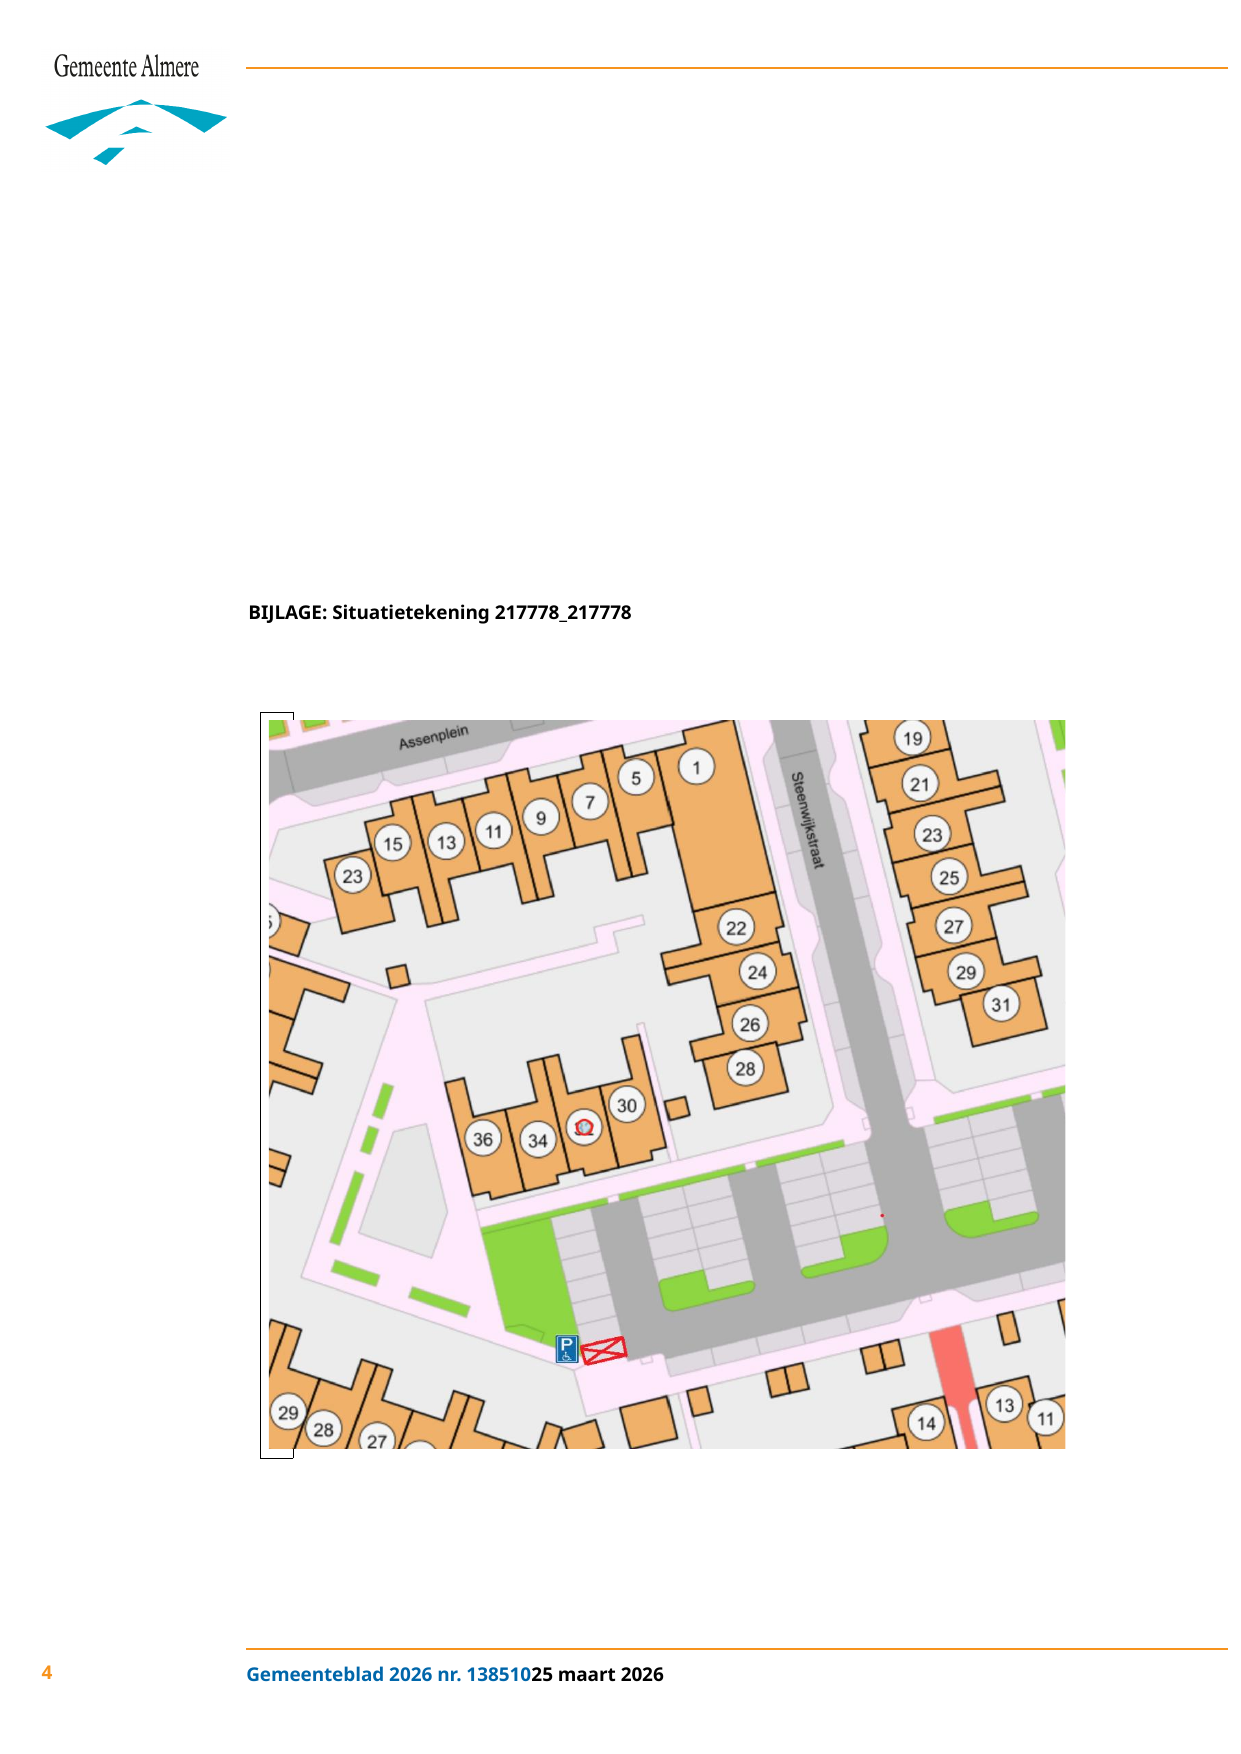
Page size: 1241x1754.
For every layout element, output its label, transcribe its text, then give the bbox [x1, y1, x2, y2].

text BIJLAGE: Situatietekening 217778_217778 [248, 599, 1152, 625]
picture [41, 47, 231, 172]
picture [268, 720, 1066, 1449]
